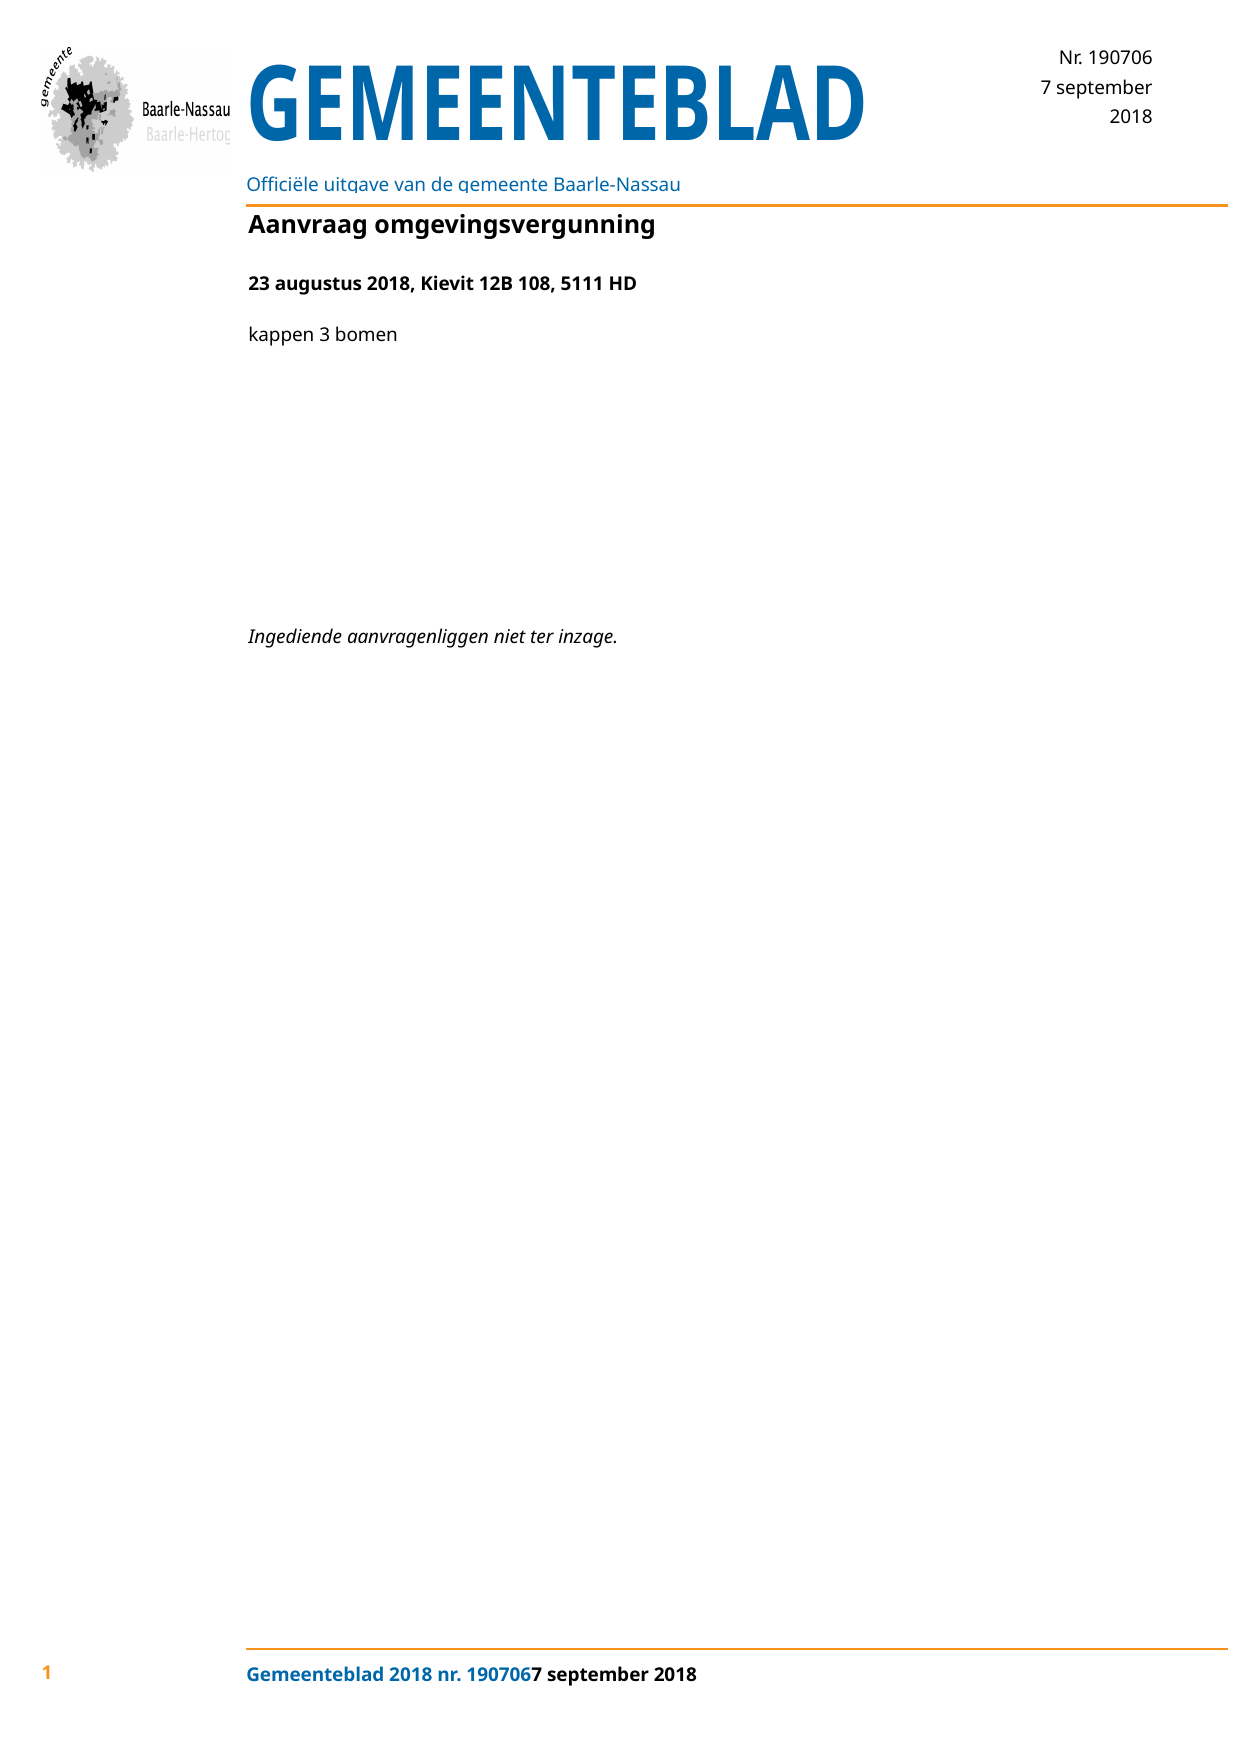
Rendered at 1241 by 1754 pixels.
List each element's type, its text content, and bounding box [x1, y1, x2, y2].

text Ingediende aanvragenliggen niet ter inzage. [248, 623, 1152, 649]
text kappen 3 bomen [248, 321, 1152, 346]
picture [41, 47, 231, 172]
text 23 augustus 2018, Kievit 12B 108, 5111 HD [248, 270, 1152, 296]
text Aanvraag omgevingsvergunning [248, 207, 1152, 241]
